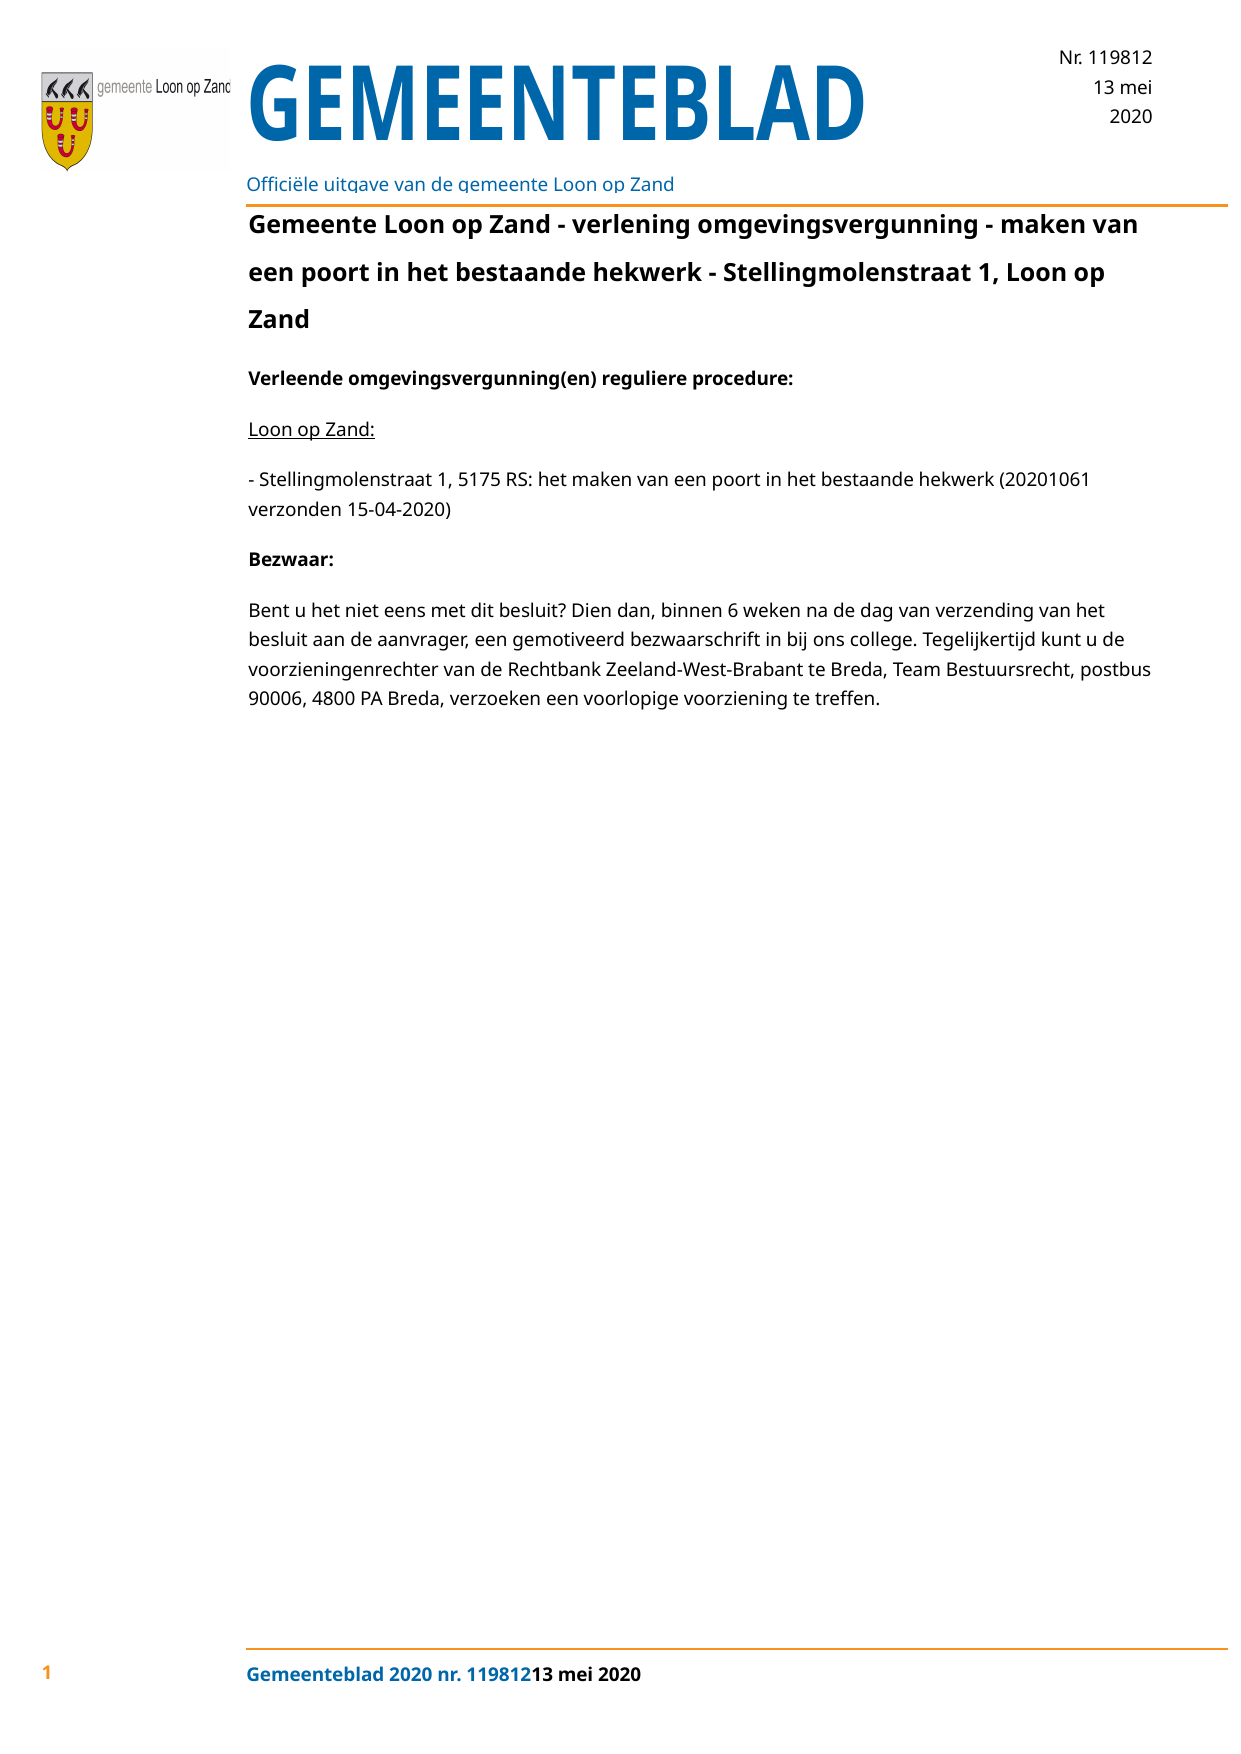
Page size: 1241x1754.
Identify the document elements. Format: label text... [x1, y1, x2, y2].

text Gemeente Loon op Zand - verlening omgevingsvergunning - maken van een poort in het bestaande hekwerk - Stellingmolenstraat 1, Loon op Zand [248, 207, 1152, 336]
picture [41, 47, 231, 172]
text - Stellingmolenstraat 1, 5175 RS: het maken van een poort in het bestaande hekwerk (20201061 verzonden 15-04-2020) [248, 466, 1152, 522]
text Bent u het niet eens met dit besluit? Dien dan, binnen 6 weken na de dag van verzending van het besluit aan de aanvrager, een gemotiveerd bezwaarschrift in bij ons college. Tegelijkertijd kunt u de voorzieningenrechter van de Rechtbank Zeeland-West-Brabant te Breda, Team Bestuursrecht, postbus 90006, 4800 PA Breda, verzoeken een voorlopige voorziening te treffen. [248, 597, 1152, 711]
text Loon op Zand: [248, 416, 1152, 442]
text Bezwaar: [248, 546, 1152, 572]
text Verleende omgevingsvergunning(en) reguliere procedure: [248, 366, 1152, 391]
